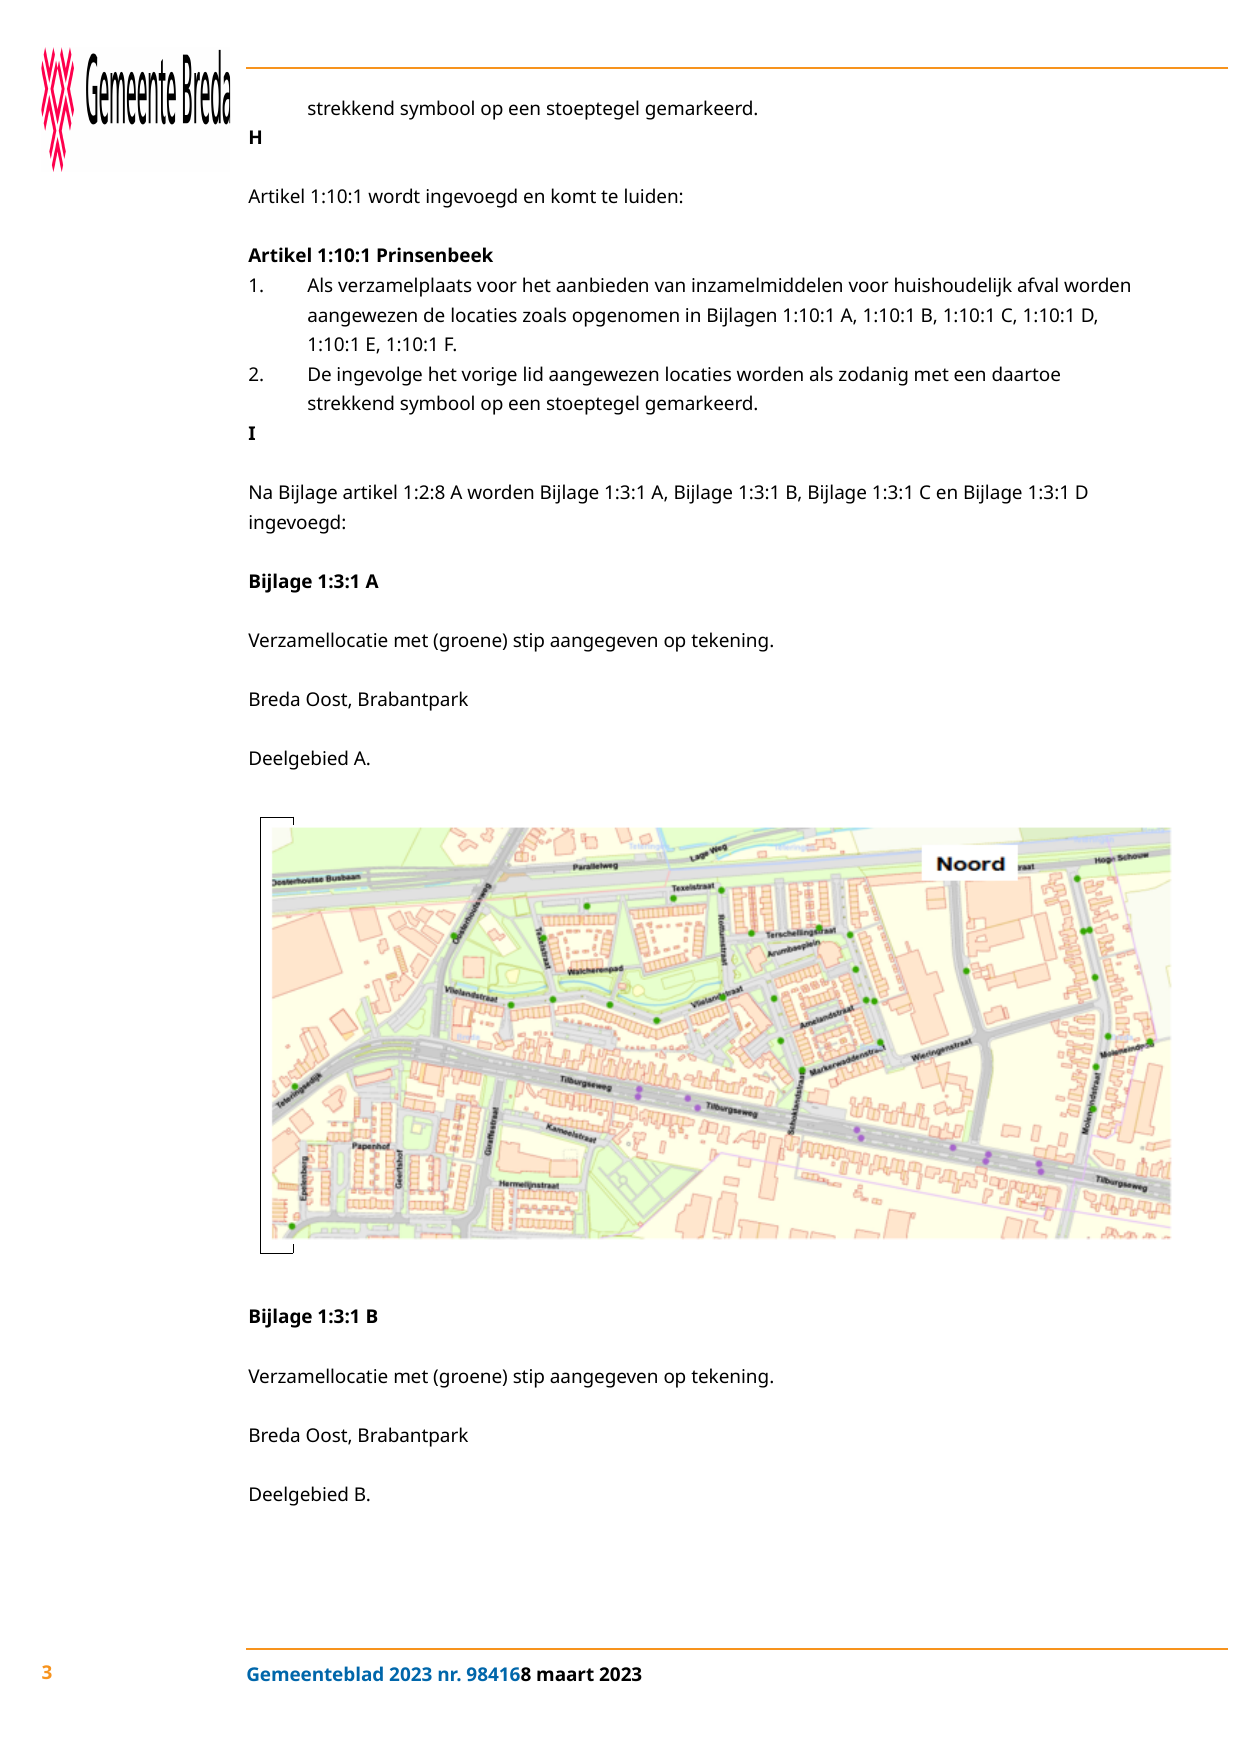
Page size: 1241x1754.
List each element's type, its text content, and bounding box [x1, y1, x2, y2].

text Bijlage 1:3:1 B [248, 1304, 1152, 1329]
text Artikel 1:10:1 Prinsenbeek [248, 243, 1152, 268]
text Deelgebied A. [248, 746, 1152, 771]
text H [248, 124, 1152, 150]
text Verzamellocatie met (groene) stip aangegeven op tekening. [248, 1363, 1152, 1389]
picture [41, 47, 231, 172]
text Bijlage 1:3:1 A [248, 568, 1152, 594]
text Na Bijlage artikel 1:2:8 A worden Bijlage 1:3:1 A, Bijlage 1:3:1 B, Bijlage 1:3:1 C en Bijlage 1:3:1 D ingevoegd: [248, 479, 1152, 535]
text Breda Oost, Brabantpark [248, 1422, 1152, 1448]
text Artikel 1:10:1 wordt ingevoegd en komt te luiden: [248, 183, 1152, 209]
picture [268, 825, 1173, 1244]
text Deelgebied B. [248, 1481, 1152, 1507]
list strekkend symbool op een stoeptegel gemarkeerd. [248, 95, 1152, 121]
text Verzamellocatie met (groene) stip aangegeven op tekening. [248, 627, 1152, 653]
text I [248, 420, 1152, 446]
text Breda Oost, Brabantpark [248, 686, 1152, 712]
list De ingevolge het vorige lid aangewezen locaties worden als zodanig met een daartoe strekkend symbool op een stoeptegel gemarkeerd. [248, 361, 1152, 416]
list Als verzamelplaats voor het aanbieden van inzamelmiddelen voor huishoudelijk afval worden aangewezen de locaties zoals opgenomen in Bijlagen 1:10:1 A, 1:10:1 B, 1:10:1 C, 1:10:1 D, 1:10:1 E, 1:10:1 F. [248, 272, 1152, 357]
